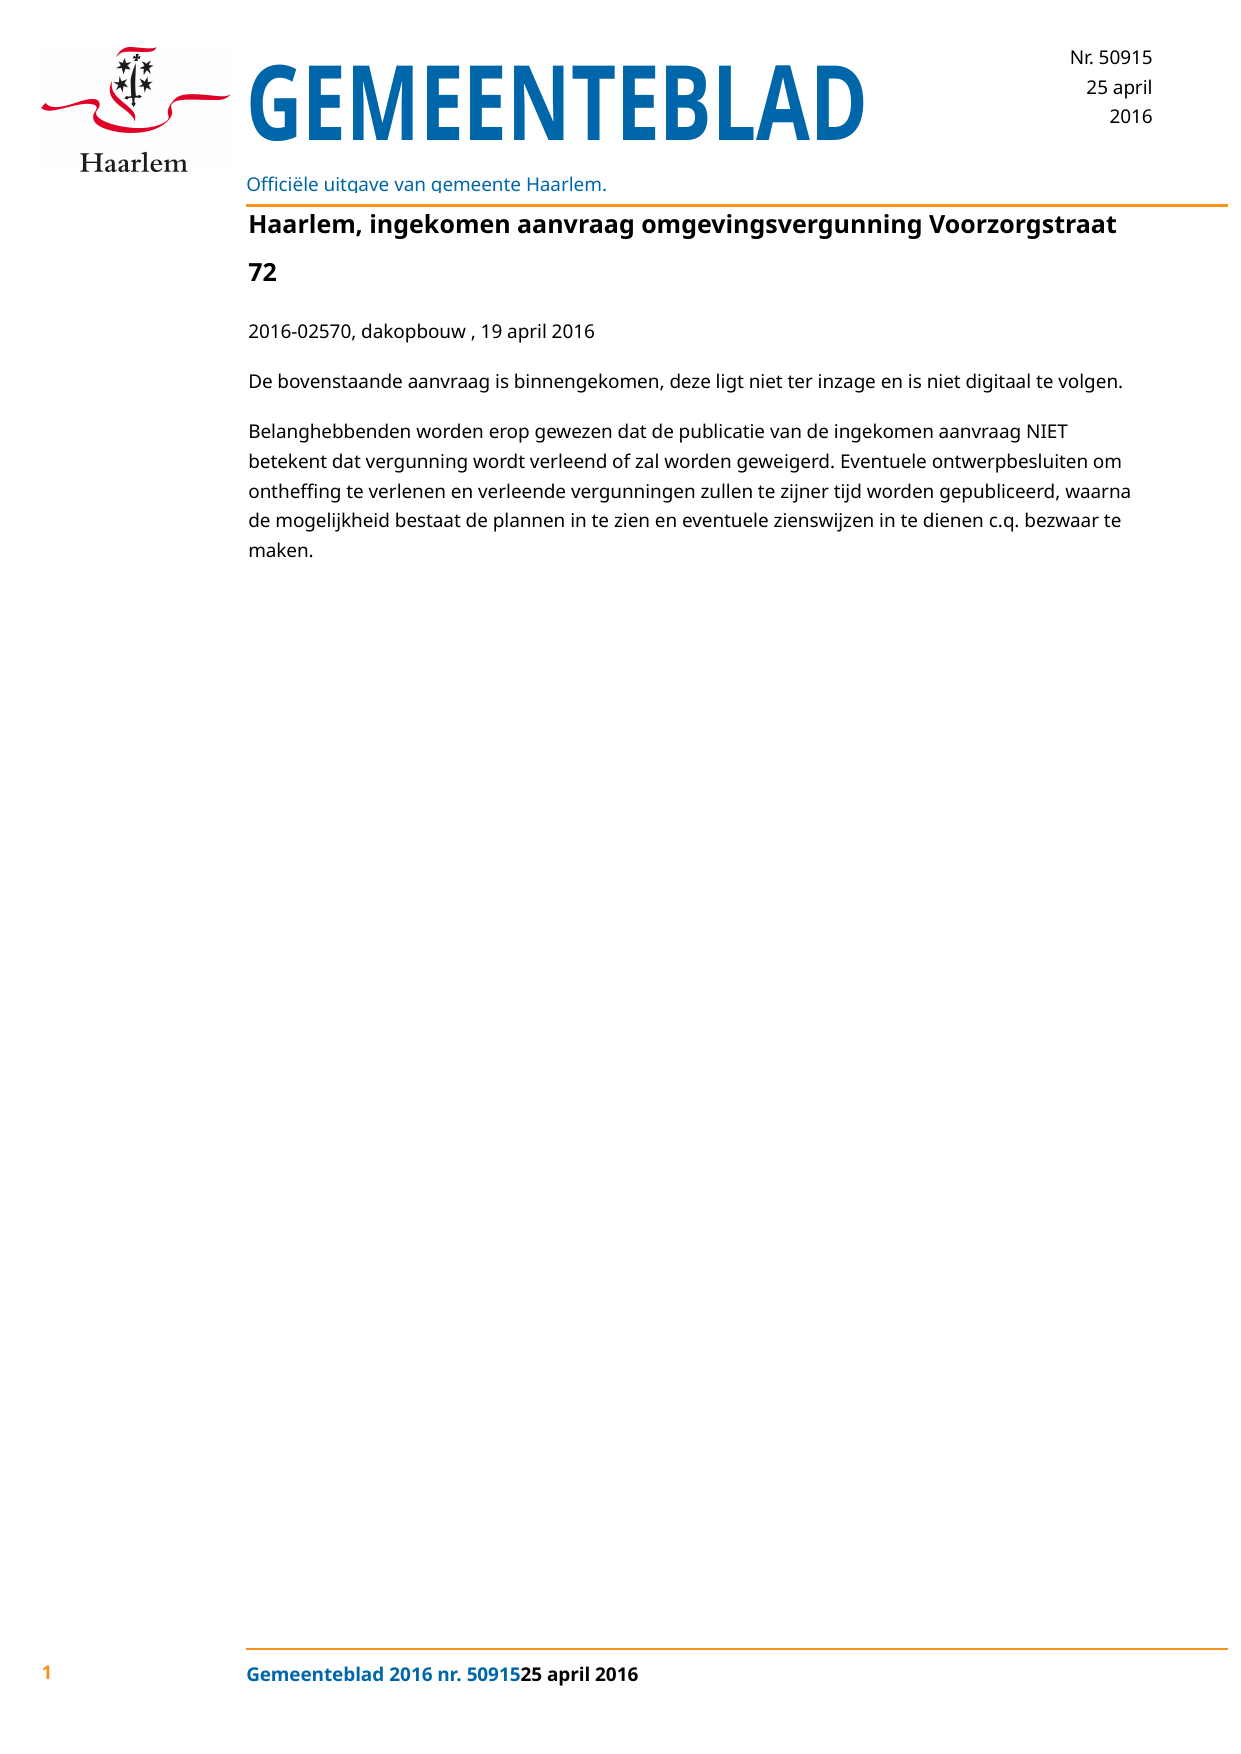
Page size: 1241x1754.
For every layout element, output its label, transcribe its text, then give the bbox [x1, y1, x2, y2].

text De bovenstaande aanvraag is binnengekomen, deze ligt niet ter inzage en is niet digitaal te volgen. [248, 368, 1152, 394]
picture [41, 47, 231, 172]
text Belanghebbenden worden erop gewezen dat de publicatie van de ingekomen aanvraag NIET betekent dat vergunning wordt verleend of zal worden geweigerd. Eventuele ontwerpbesluiten om ontheffing te verlenen en verleende vergunningen zullen te zijner tijd worden gepubliceerd, waarna de mogelijkheid bestaat de plannen in te zien en eventuele zienswijzen in te dienen c.q. bezwaar te maken. [248, 419, 1152, 563]
text 2016-02570, dakopbouw , 19 april 2016 [248, 318, 1152, 344]
text Haarlem, ingekomen aanvraag omgevingsvergunning Voorzorgstraat 72 [248, 207, 1152, 288]
